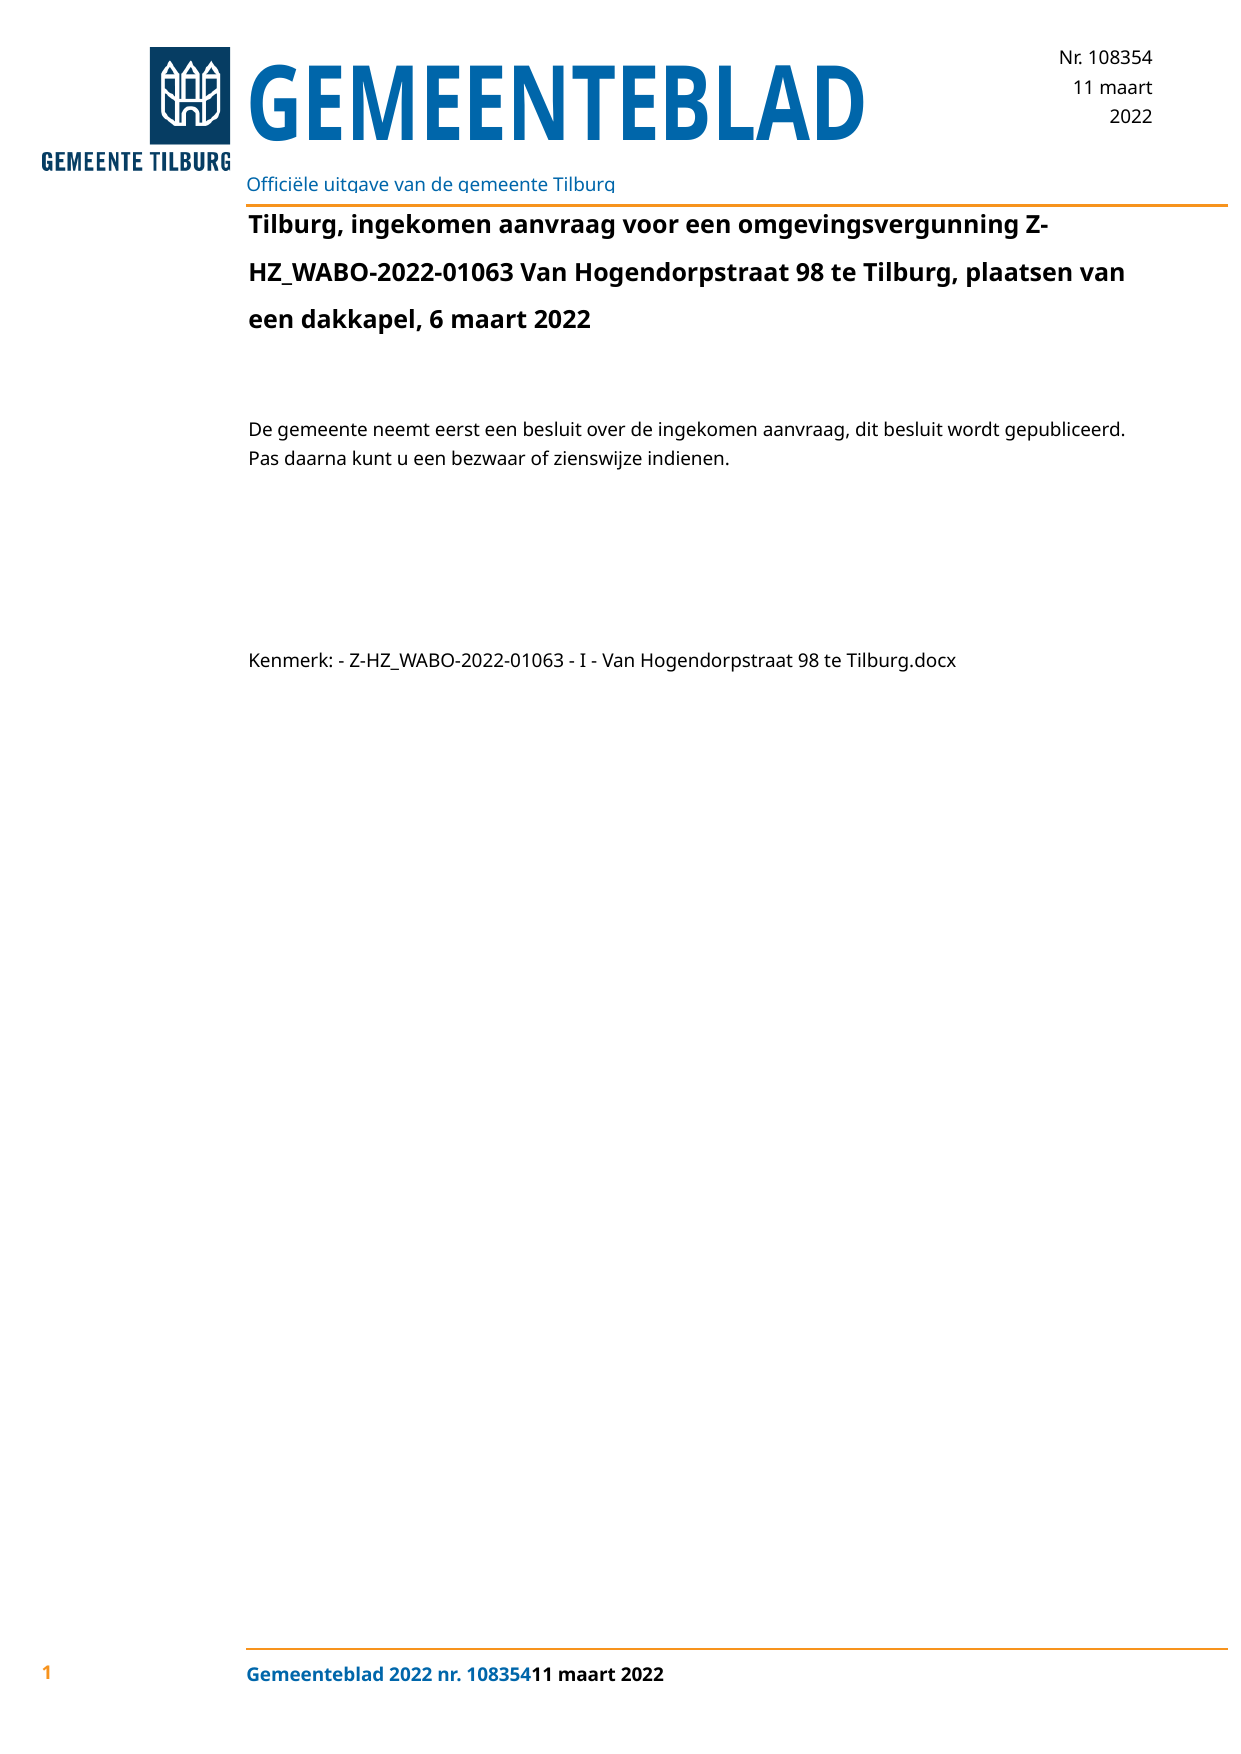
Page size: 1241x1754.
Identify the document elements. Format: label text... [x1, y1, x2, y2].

text Kenmerk: - Z-HZ_WABO-2022-01063 - I - Van Hogendorpstraat 98 te Tilburg.docx [248, 647, 1152, 673]
text Tilburg, ingekomen aanvraag voor een omgevingsvergunning Z-HZ_WABO-2022-01063 Van Hogendorpstraat 98 te Tilburg, plaatsen van een dakkapel, 6 maart 2022 [248, 207, 1152, 336]
text De gemeente neemt eerst een besluit over de ingekomen aanvraag, dit besluit wordt gepubliceerd. Pas daarna kunt u een bezwaar of zienswijze indienen. [248, 416, 1152, 471]
picture [41, 47, 231, 172]
